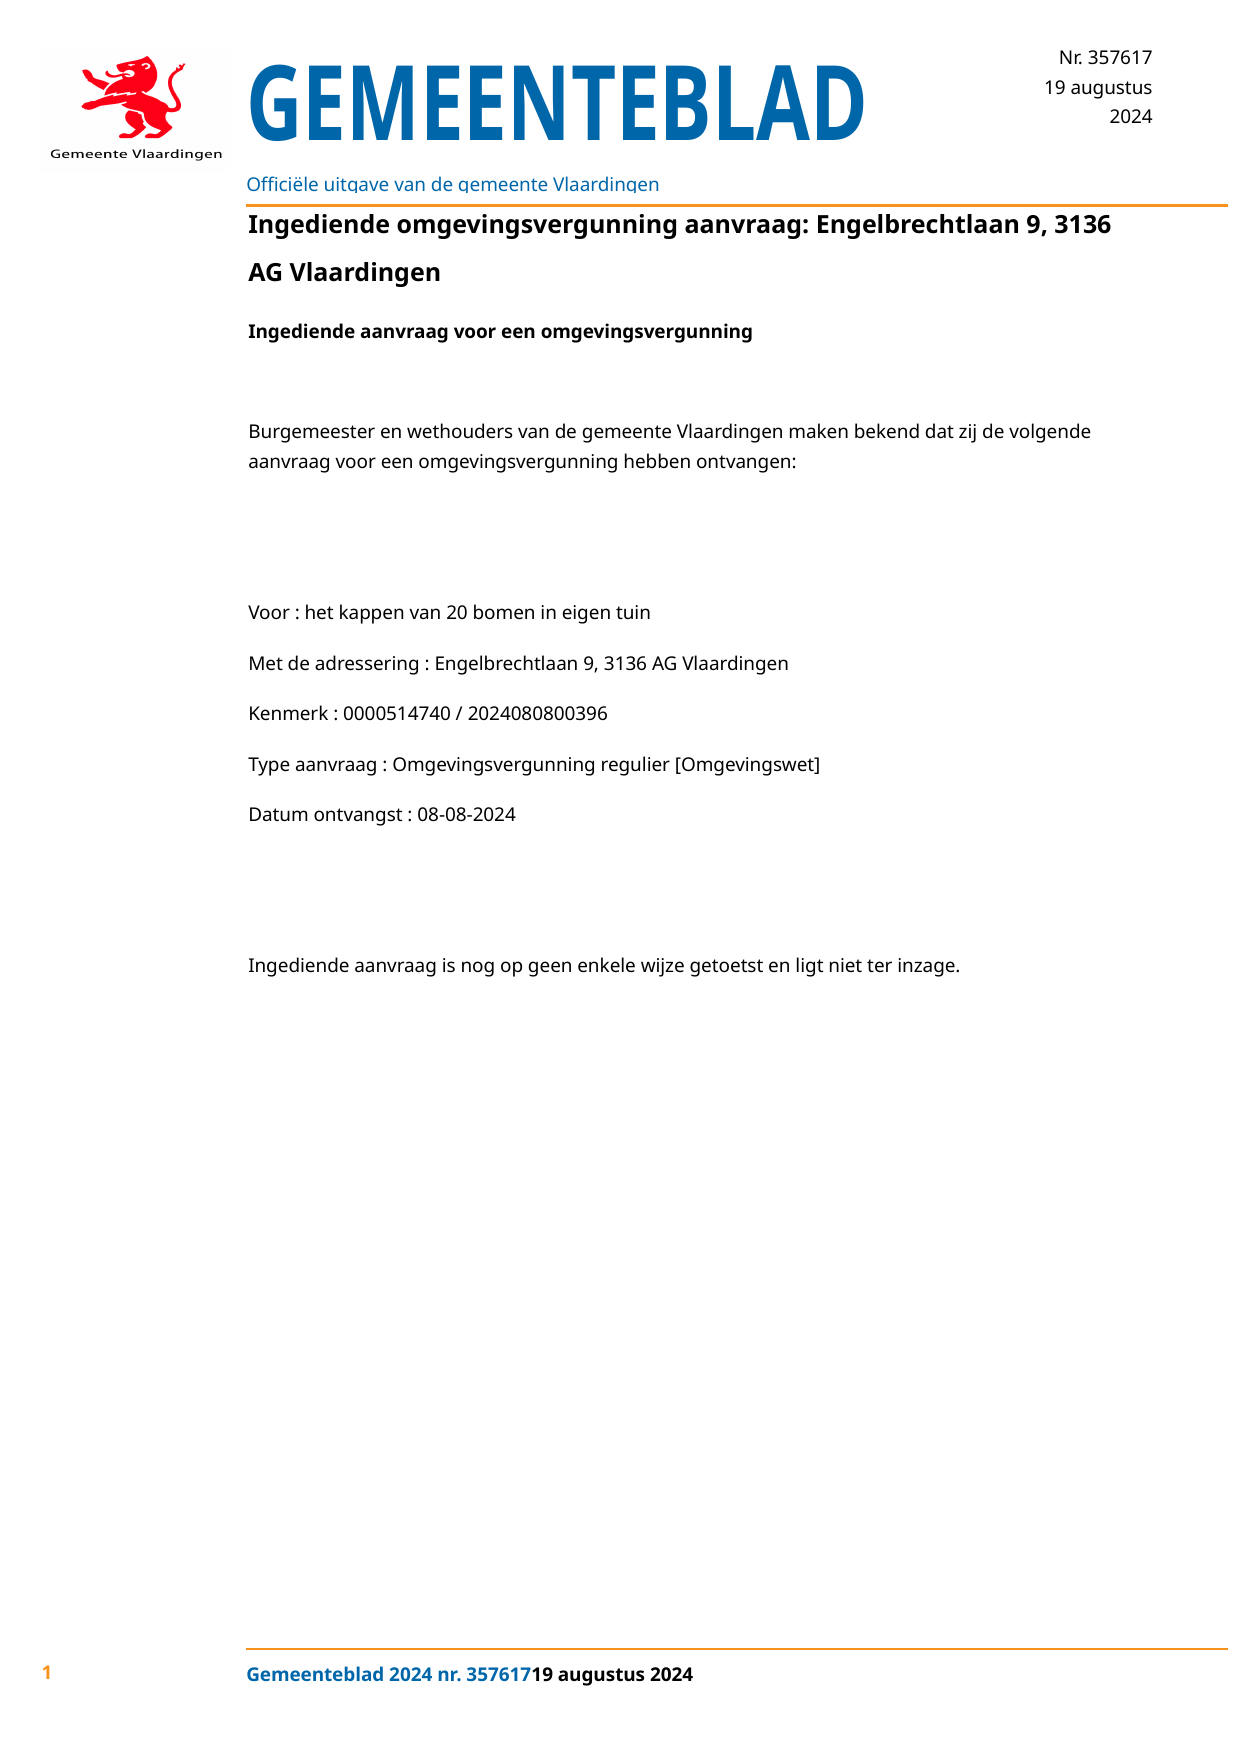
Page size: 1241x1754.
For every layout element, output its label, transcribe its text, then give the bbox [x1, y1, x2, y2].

text Ingediende aanvraag is nog op geen enkele wijze getoetst en ligt niet ter inzage. [248, 952, 1152, 978]
text Type aanvraag : Omgevingsvergunning regulier [Omgevingswet] [248, 751, 1152, 777]
text Met de adressering : Engelbrechtlaan 9, 3136 AG Vlaardingen [248, 650, 1152, 676]
text Kenmerk : 0000514740 / 2024080800396 [248, 700, 1152, 726]
picture [41, 47, 231, 172]
text Burgemeester en wethouders van de gemeente Vlaardingen maken bekend dat zij de volgende aanvraag voor een omgevingsvergunning hebben ontvangen: [248, 419, 1152, 474]
text Ingediende aanvraag voor een omgevingsvergunning [248, 318, 1152, 344]
text Voor : het kappen van 20 bomen in eigen tuin [248, 599, 1152, 625]
text Ingediende omgevingsvergunning aanvraag: Engelbrechtlaan 9, 3136 AG Vlaardingen [248, 207, 1152, 288]
text Datum ontvangst : 08-08-2024 [248, 801, 1152, 827]
